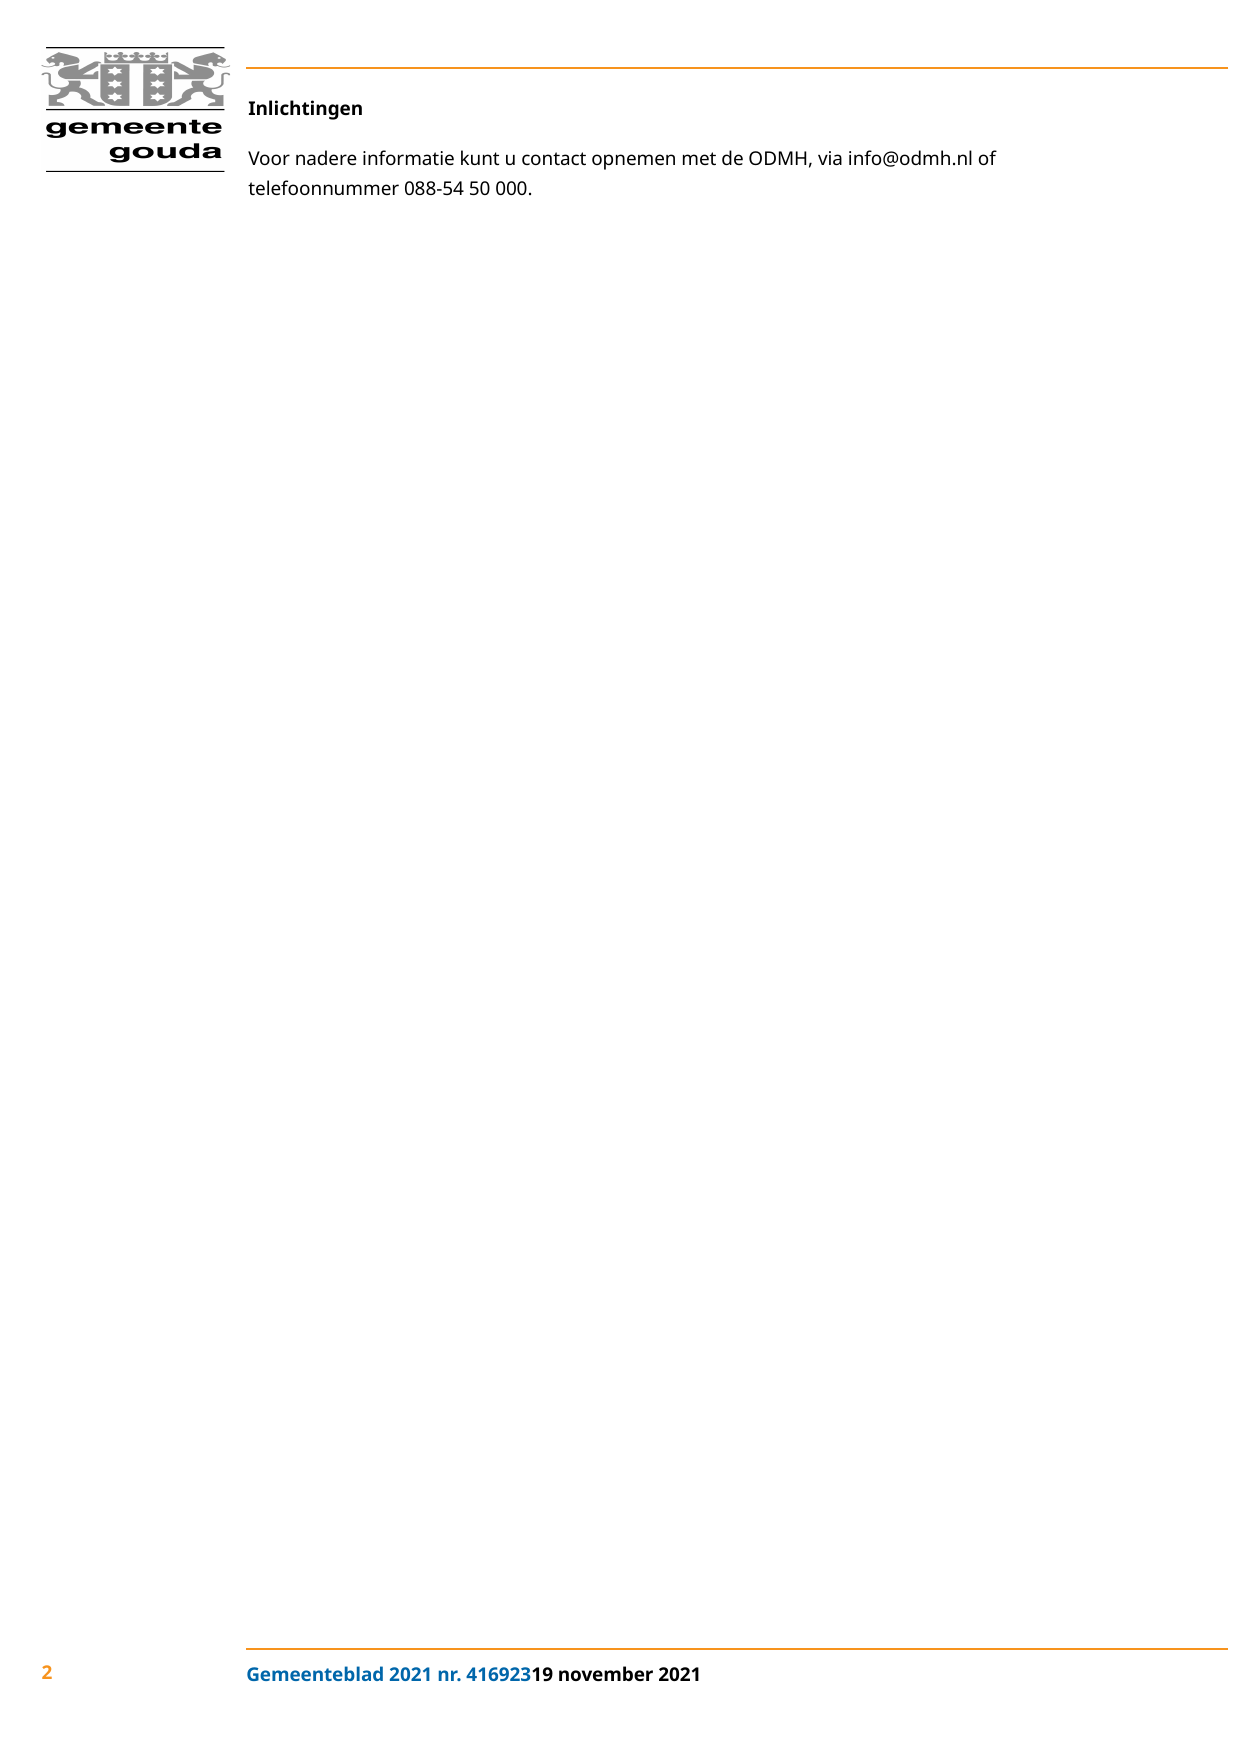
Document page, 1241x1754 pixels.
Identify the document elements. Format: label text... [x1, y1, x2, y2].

text Voor nadere informatie kunt u contact opnemen met de ODMH, via info@odmh.nl of telefoonnummer 088-54 50 000. [248, 145, 1152, 201]
text Inlichtingen [248, 95, 1152, 121]
picture [41, 47, 231, 172]
